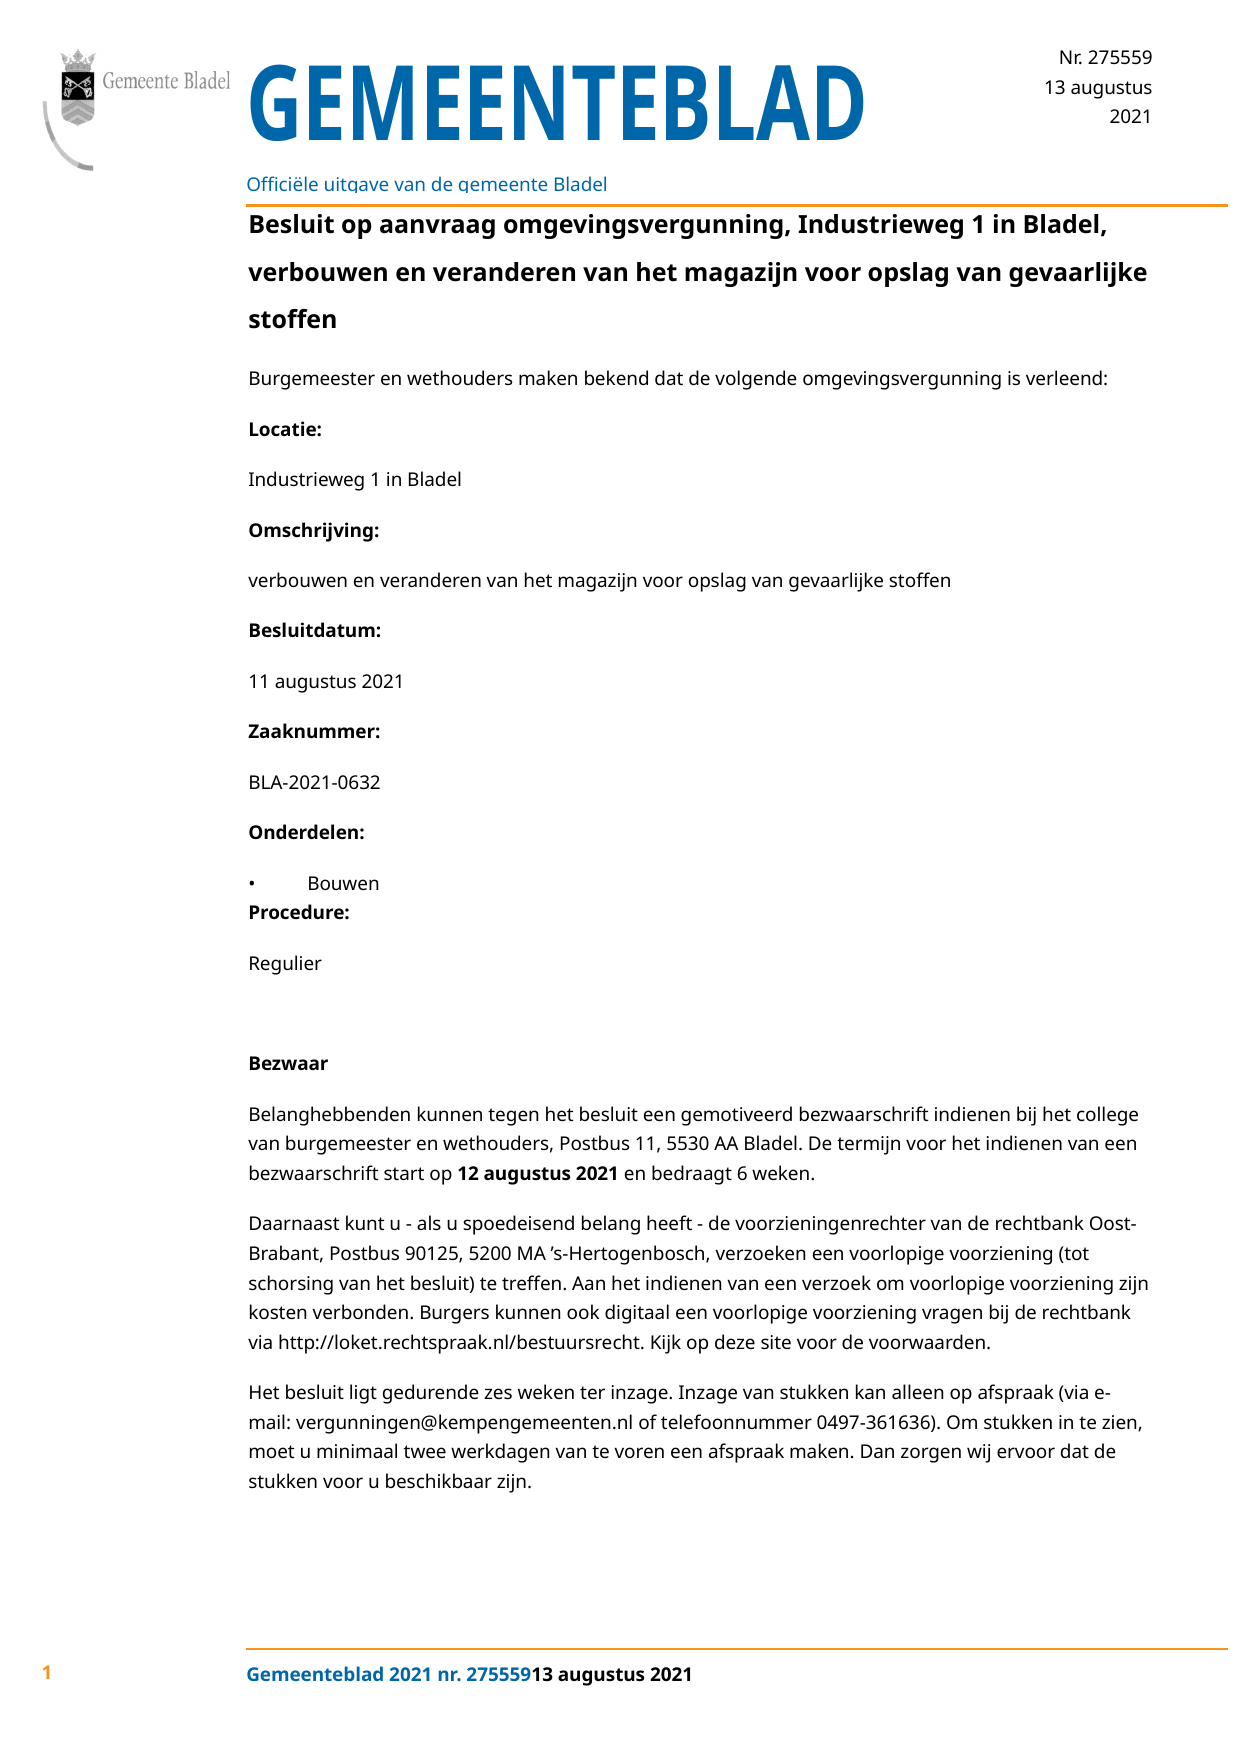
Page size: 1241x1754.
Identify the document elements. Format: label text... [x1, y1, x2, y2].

text 11 augustus 2021 [248, 668, 1152, 694]
text Regulier [248, 950, 1152, 975]
list Bouwen [248, 870, 1152, 895]
text Omschrijving: [248, 517, 1152, 542]
text Burgemeester en wethouders maken bekend dat de volgende omgevingsvergunning is verleend: [248, 366, 1152, 391]
text Procedure: [248, 899, 1152, 925]
text Het besluit ligt gedurende zes weken ter inzage. Inzage van stukken kan alleen op afspraak (via e-mail: vergunningen@kempengemeenten.nl of telefoonnummer 0497-361636). Om stukken in te zien, moet u minimaal twee werkdagen van te voren een afspraak maken. Dan zorgen wij ervoor dat de stukken voor u beschikbaar zijn. [248, 1379, 1152, 1494]
text Besluit op aanvraag omgevingsvergunning, Industrieweg 1 in Bladel, verbouwen en veranderen van het magazijn voor opslag van gevaarlijke stoffen [248, 207, 1152, 336]
picture [41, 47, 231, 172]
text Zaaknummer: [248, 718, 1152, 744]
text Locatie: [248, 416, 1152, 442]
text Bezwaar [248, 1051, 1152, 1076]
text BLA-2021-0632 [248, 769, 1152, 794]
text Daarnaast kunt u - als u spoedeisend belang heeft - de voorzieningenrechter van de rechtbank Oost-Brabant, Postbus 90125, 5200 MA ’s-Hertogenbosch, verzoeken een voorlopige voorziening (tot schorsing van het besluit) te treffen. Aan het indienen van een verzoek om voorlopige voorziening zijn kosten verbonden. Burgers kunnen ook digitaal een voorlopige voorziening vragen bij de rechtbank via http://loket.rechtspraak.nl/bestuursrecht. Kijk op deze site voor de voorwaarden. [248, 1211, 1152, 1354]
text verbouwen en veranderen van het magazijn voor opslag van gevaarlijke stoffen [248, 567, 1152, 593]
text Besluitdatum: [248, 618, 1152, 643]
text Belanghebbenden kunnen tegen het besluit een gemotiveerd bezwaarschrift indienen bij het college van burgemeester en wethouders, Postbus 11, 5530 AA Bladel. De termijn voor het indienen van een bezwaarschrift start op 12 augustus 2021 en bedraagt 6 weken. [248, 1101, 1152, 1186]
text Industrieweg 1 in Bladel [248, 466, 1152, 492]
text Onderdelen: [248, 819, 1152, 845]
